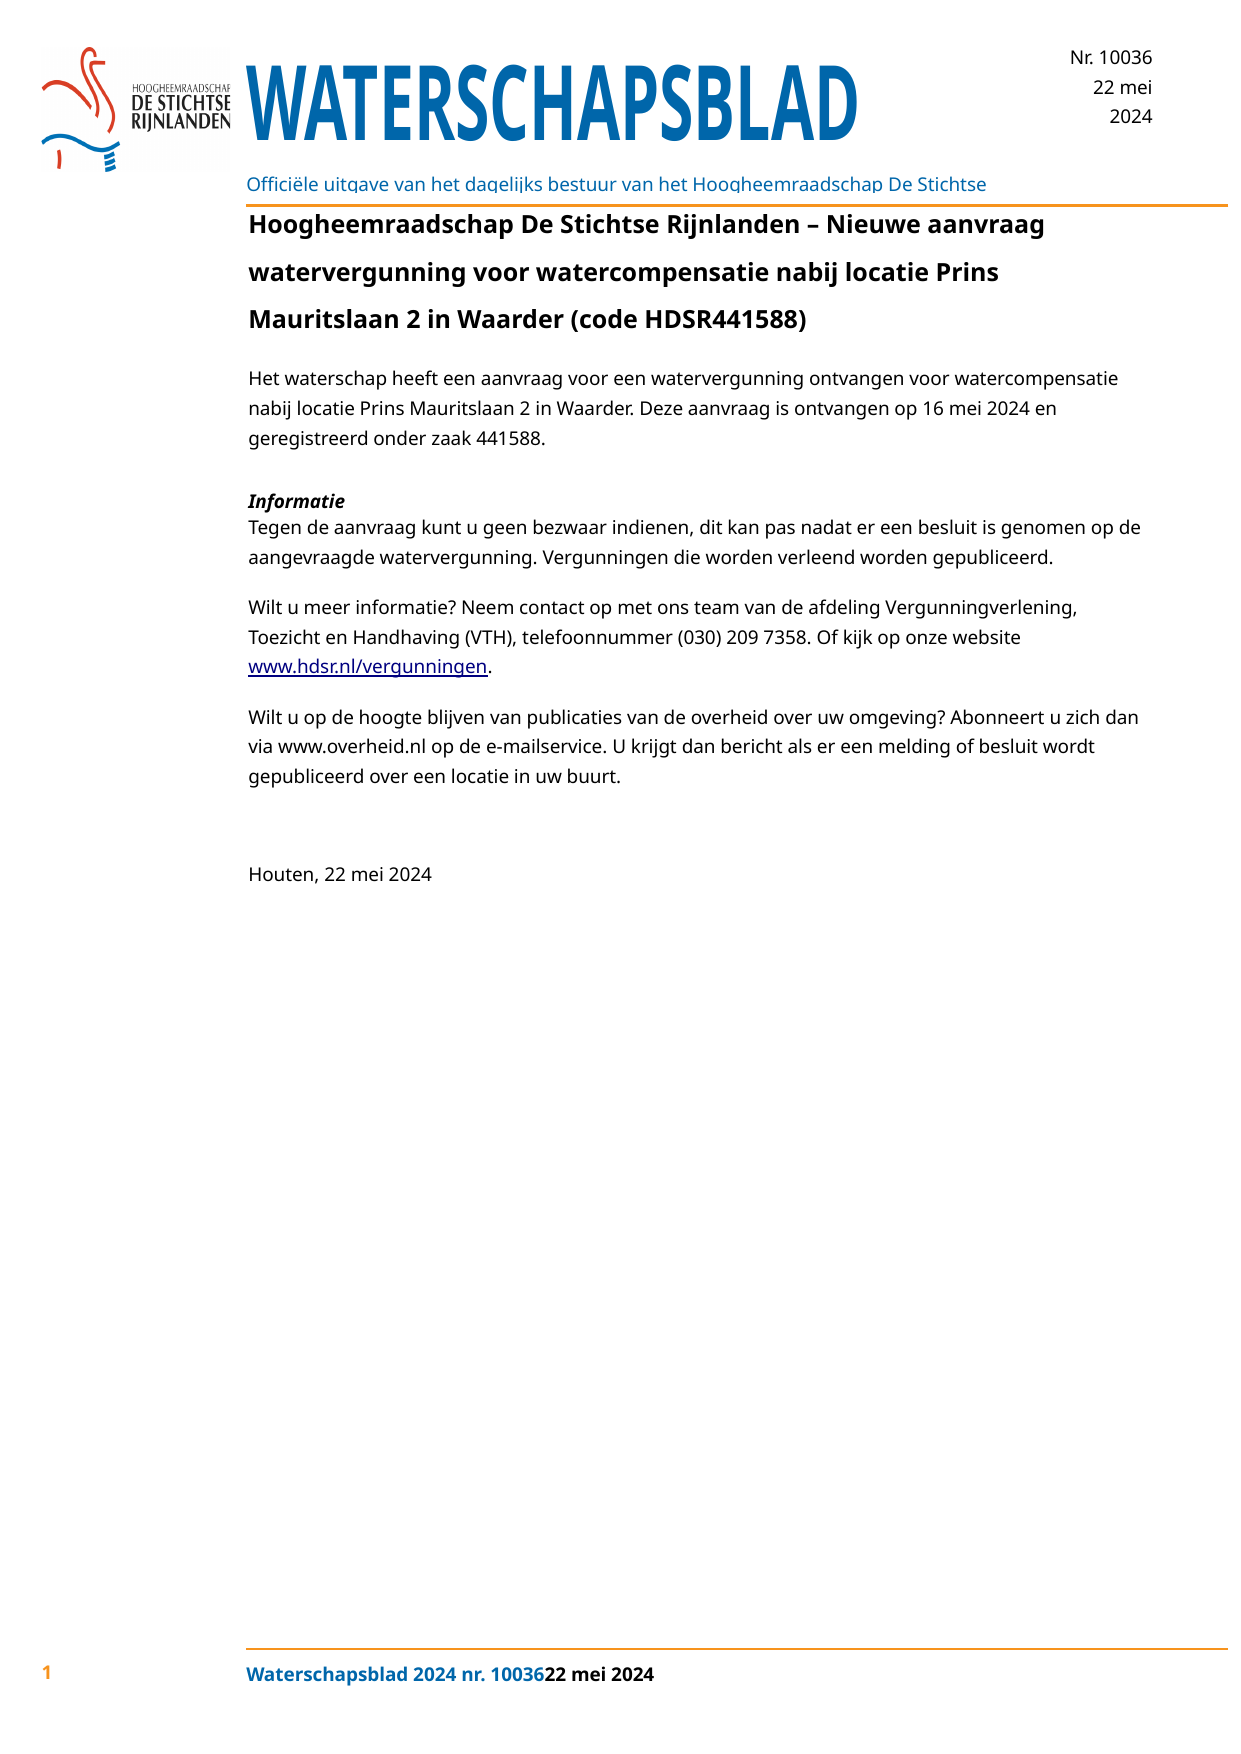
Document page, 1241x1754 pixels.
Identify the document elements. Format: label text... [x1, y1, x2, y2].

picture [41, 47, 231, 172]
text Hoogheemraadschap De Stichtse Rijnlanden – Nieuwe aanvraag watervergunning voor watercompensatie nabij locatie Prins Mauritslaan 2 in Waarder (code HDSR441588) [248, 207, 1152, 336]
text Informatie [248, 489, 1152, 514]
text Wilt u op de hoogte blijven van publicaties van de overheid over uw omgeving? Abonneert u zich dan via www.overheid.nl op de e-mailservice. U krijgt dan bericht als er een melding of besluit wordt gepubliceerd over een locatie in uw buurt. [248, 704, 1152, 789]
text Tegen de aanvraag kunt u geen bezwaar indienen, dit kan pas nadat er een besluit is genomen op de aangevraagde watervergunning. Vergunningen die worden verleend worden gepubliceerd. [248, 514, 1152, 570]
text Wilt u meer informatie? Neem contact op met ons team van de afdeling Vergunningverlening, Toezicht en Handhaving (VTH), telefoonnummer (030) 209 7358. Of kijk op onze website www.hdsr.nl/vergunningen. [248, 594, 1152, 679]
text Houten, 22 mei 2024 [248, 861, 1152, 887]
text Het waterschap heeft een aanvraag voor een watervergunning ontvangen voor watercompensatie nabij locatie Prins Mauritslaan 2 in Waarder. Deze aanvraag is ontvangen op 16 mei 2024 en geregistreerd onder zaak 441588. [248, 366, 1152, 450]
